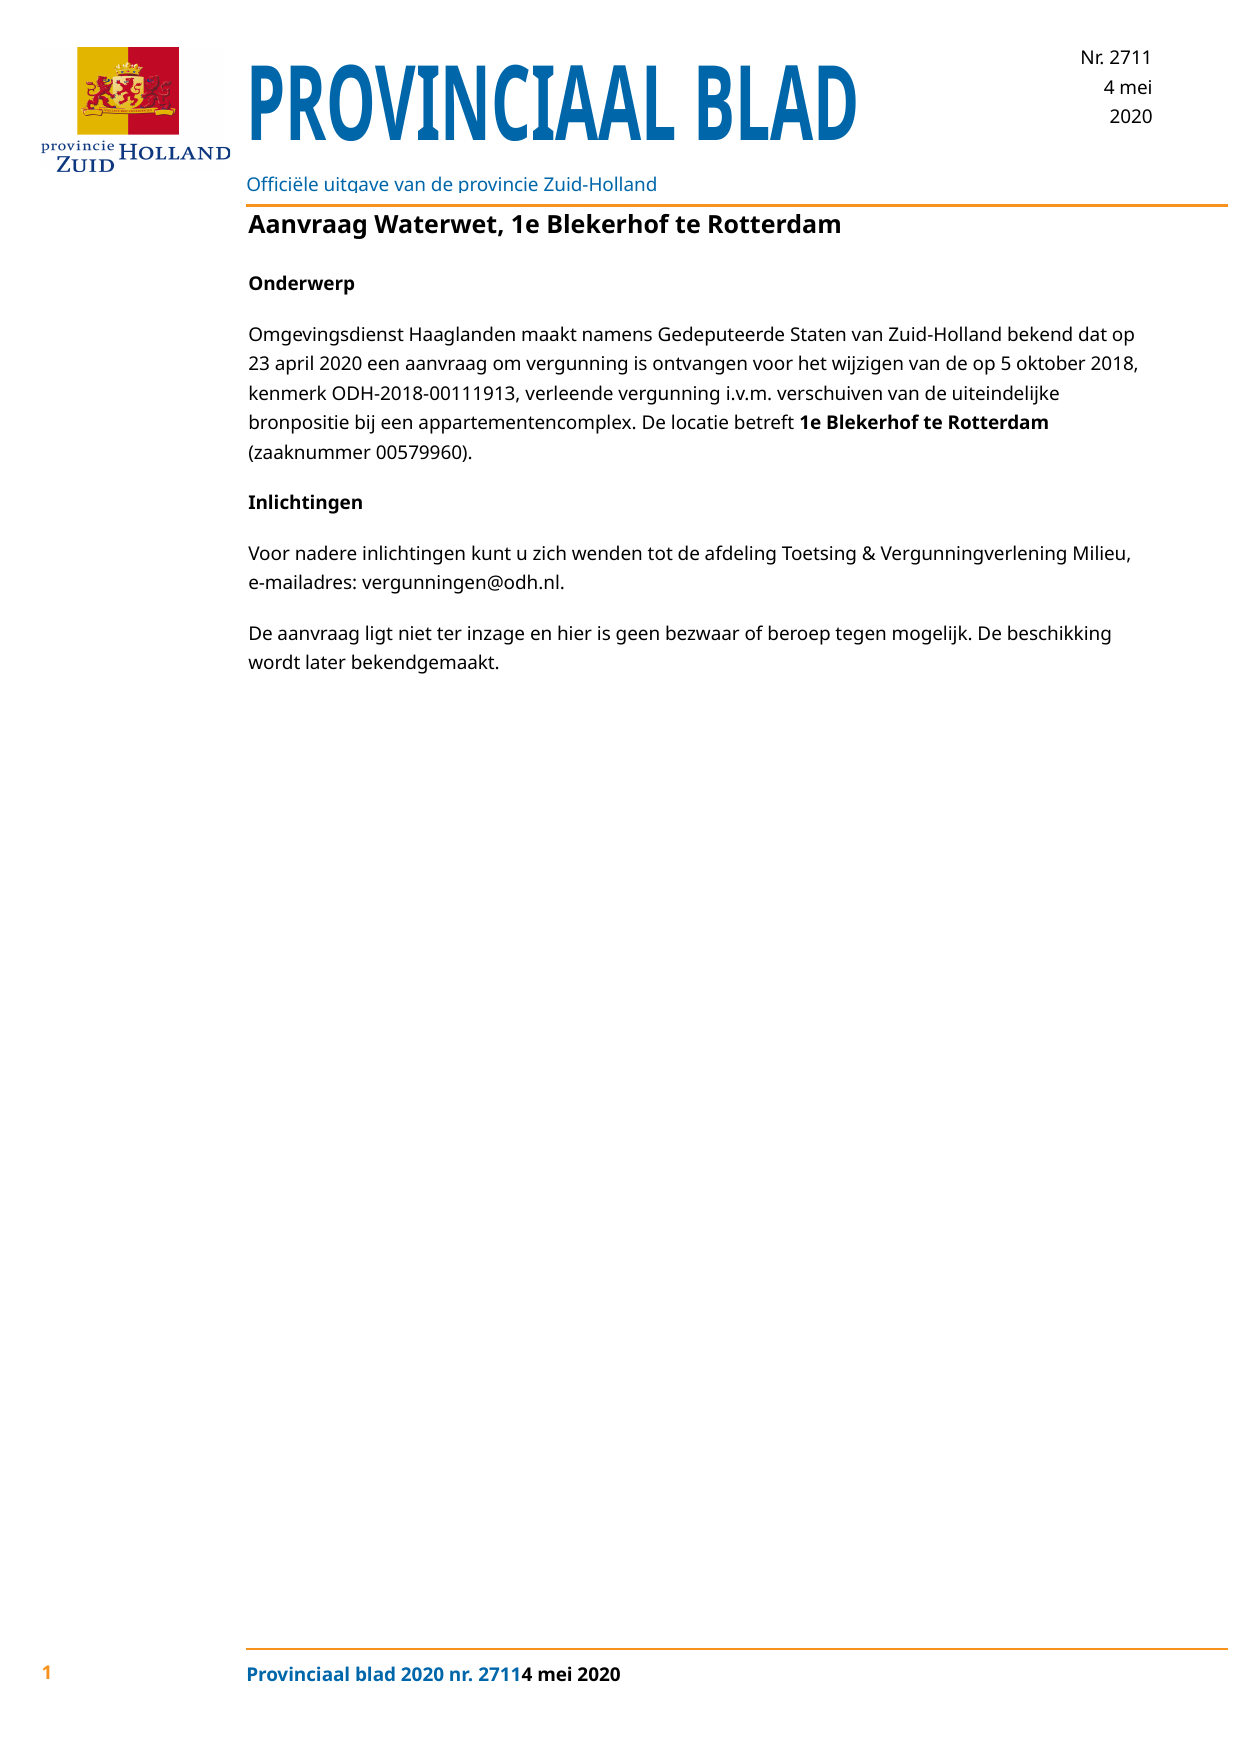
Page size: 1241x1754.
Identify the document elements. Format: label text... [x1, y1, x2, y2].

text Omgevingsdienst Haaglanden maakt namens Gedeputeerde Staten van Zuid-Holland bekend dat op 23 april 2020 een aanvraag om vergunning is ontvangen voor het wijzigen van de op 5 oktober 2018, kenmerk ODH-2018-00111913, verleende vergunning i.v.m. verschuiven van de uiteindelijke bronpositie bij een appartementencomplex. De locatie betreft 1e Blekerhof te Rotterdam (zaaknummer 00579960). [248, 321, 1152, 465]
text Inlichtingen [248, 489, 1152, 515]
text Voor nadere inlichtingen kunt u zich wenden tot de afdeling Toetsing & Vergunningverlening Milieu, e-mailadres: vergunningen@odh.nl. [248, 540, 1152, 595]
text De aanvraag ligt niet ter inzage en hier is geen bezwaar of beroep tegen mogelijk. De beschikking wordt later bekendgemaakt. [248, 620, 1152, 675]
picture [41, 47, 231, 172]
text Aanvraag Waterwet, 1e Blekerhof te Rotterdam [248, 207, 1152, 241]
text Onderwerp [248, 270, 1152, 296]
